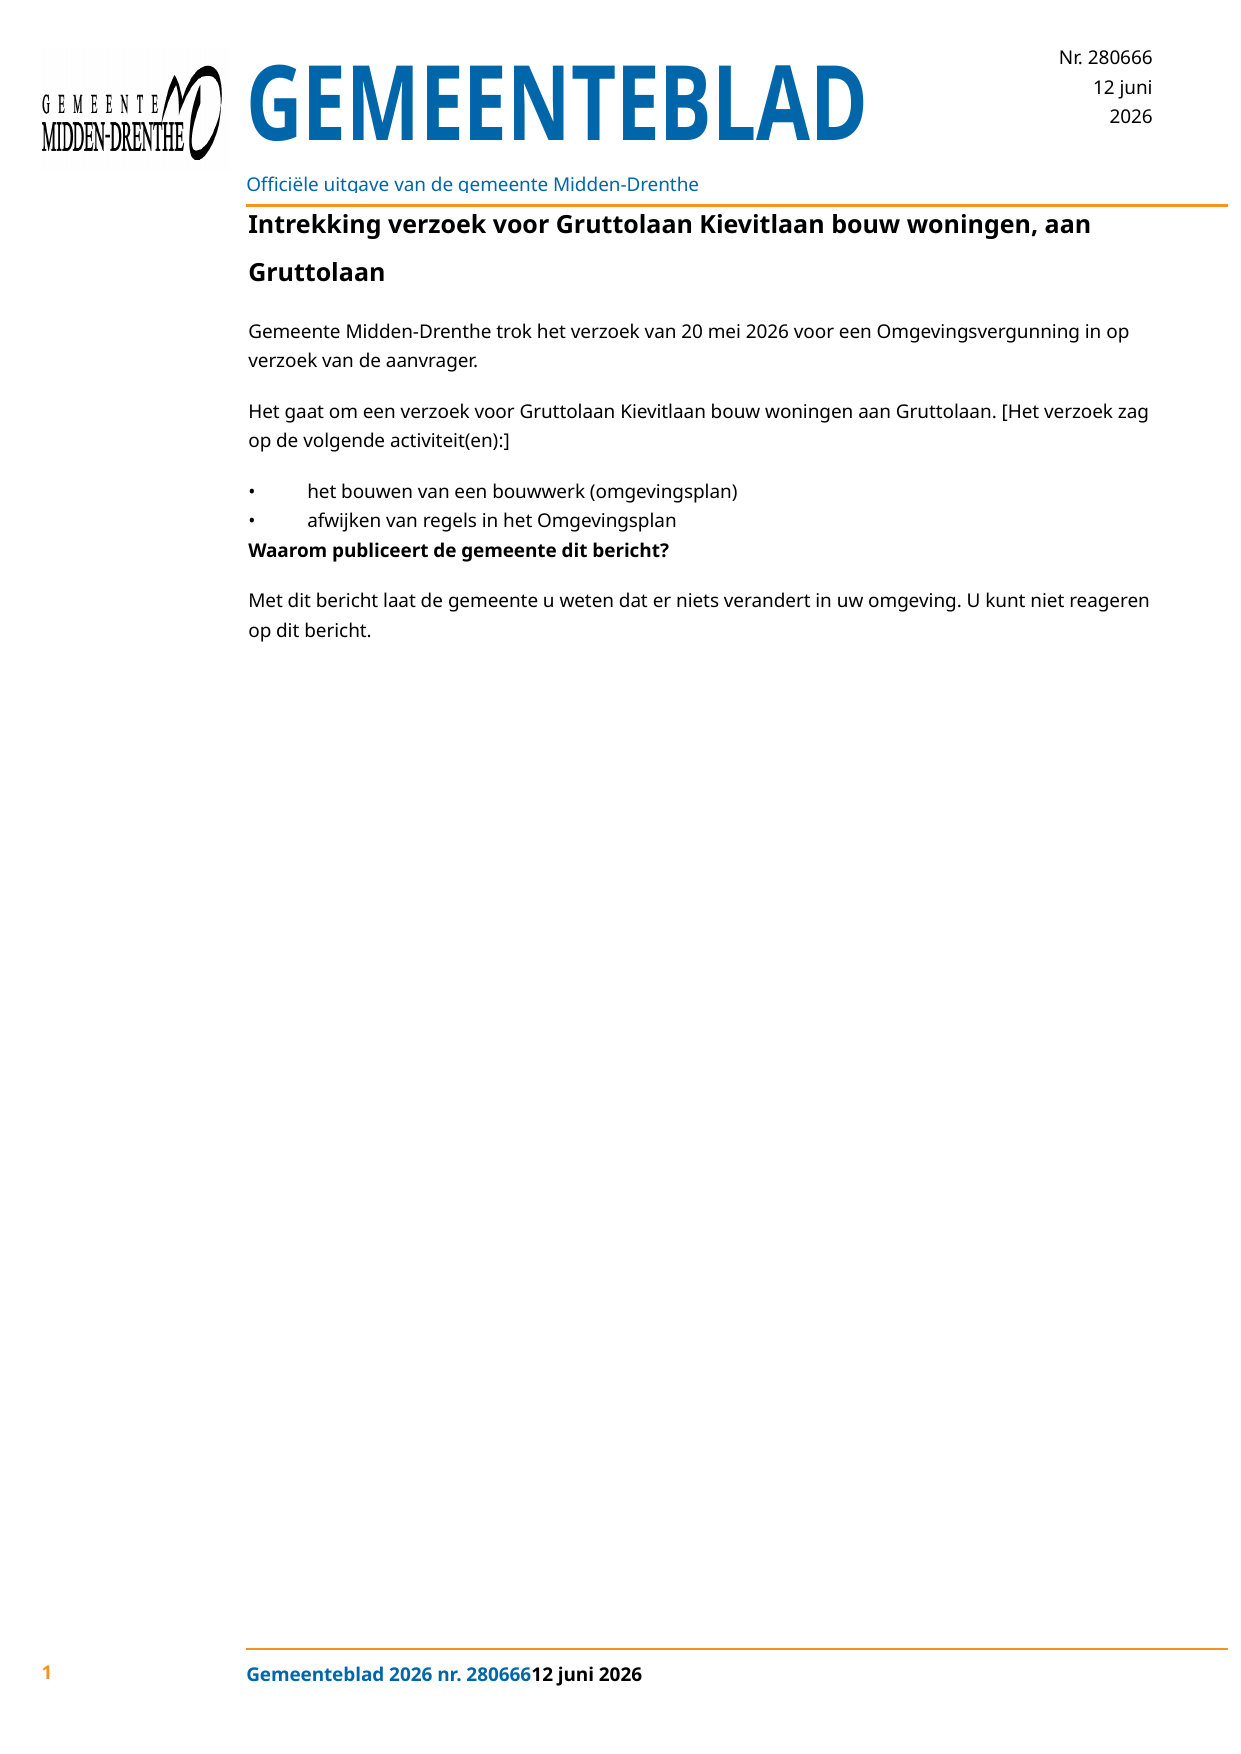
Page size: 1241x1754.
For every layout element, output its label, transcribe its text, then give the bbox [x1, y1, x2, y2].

text Gemeente Midden-Drenthe trok het verzoek van 20 mei 2026 voor een Omgevingsvergunning in op verzoek van de aanvrager. [248, 318, 1152, 373]
list afwijken van regels in het Omgevingsplan [248, 507, 1152, 533]
text Met dit bericht laat de gemeente u weten dat er niets verandert in uw omgeving. U kunt niet reageren op dit bericht. [248, 587, 1152, 643]
text Intrekking verzoek voor Gruttolaan Kievitlaan bouw woningen, aan Gruttolaan [248, 207, 1152, 288]
text Waarom publiceert de gemeente dit bericht? [248, 537, 1152, 563]
list het bouwen van een bouwwerk (omgevingsplan) [248, 478, 1152, 504]
picture [41, 47, 231, 172]
text Het gaat om een verzoek voor Gruttolaan Kievitlaan bouw woningen aan Gruttolaan. [Het verzoek zag op de volgende activiteit(en):] [248, 398, 1152, 453]
